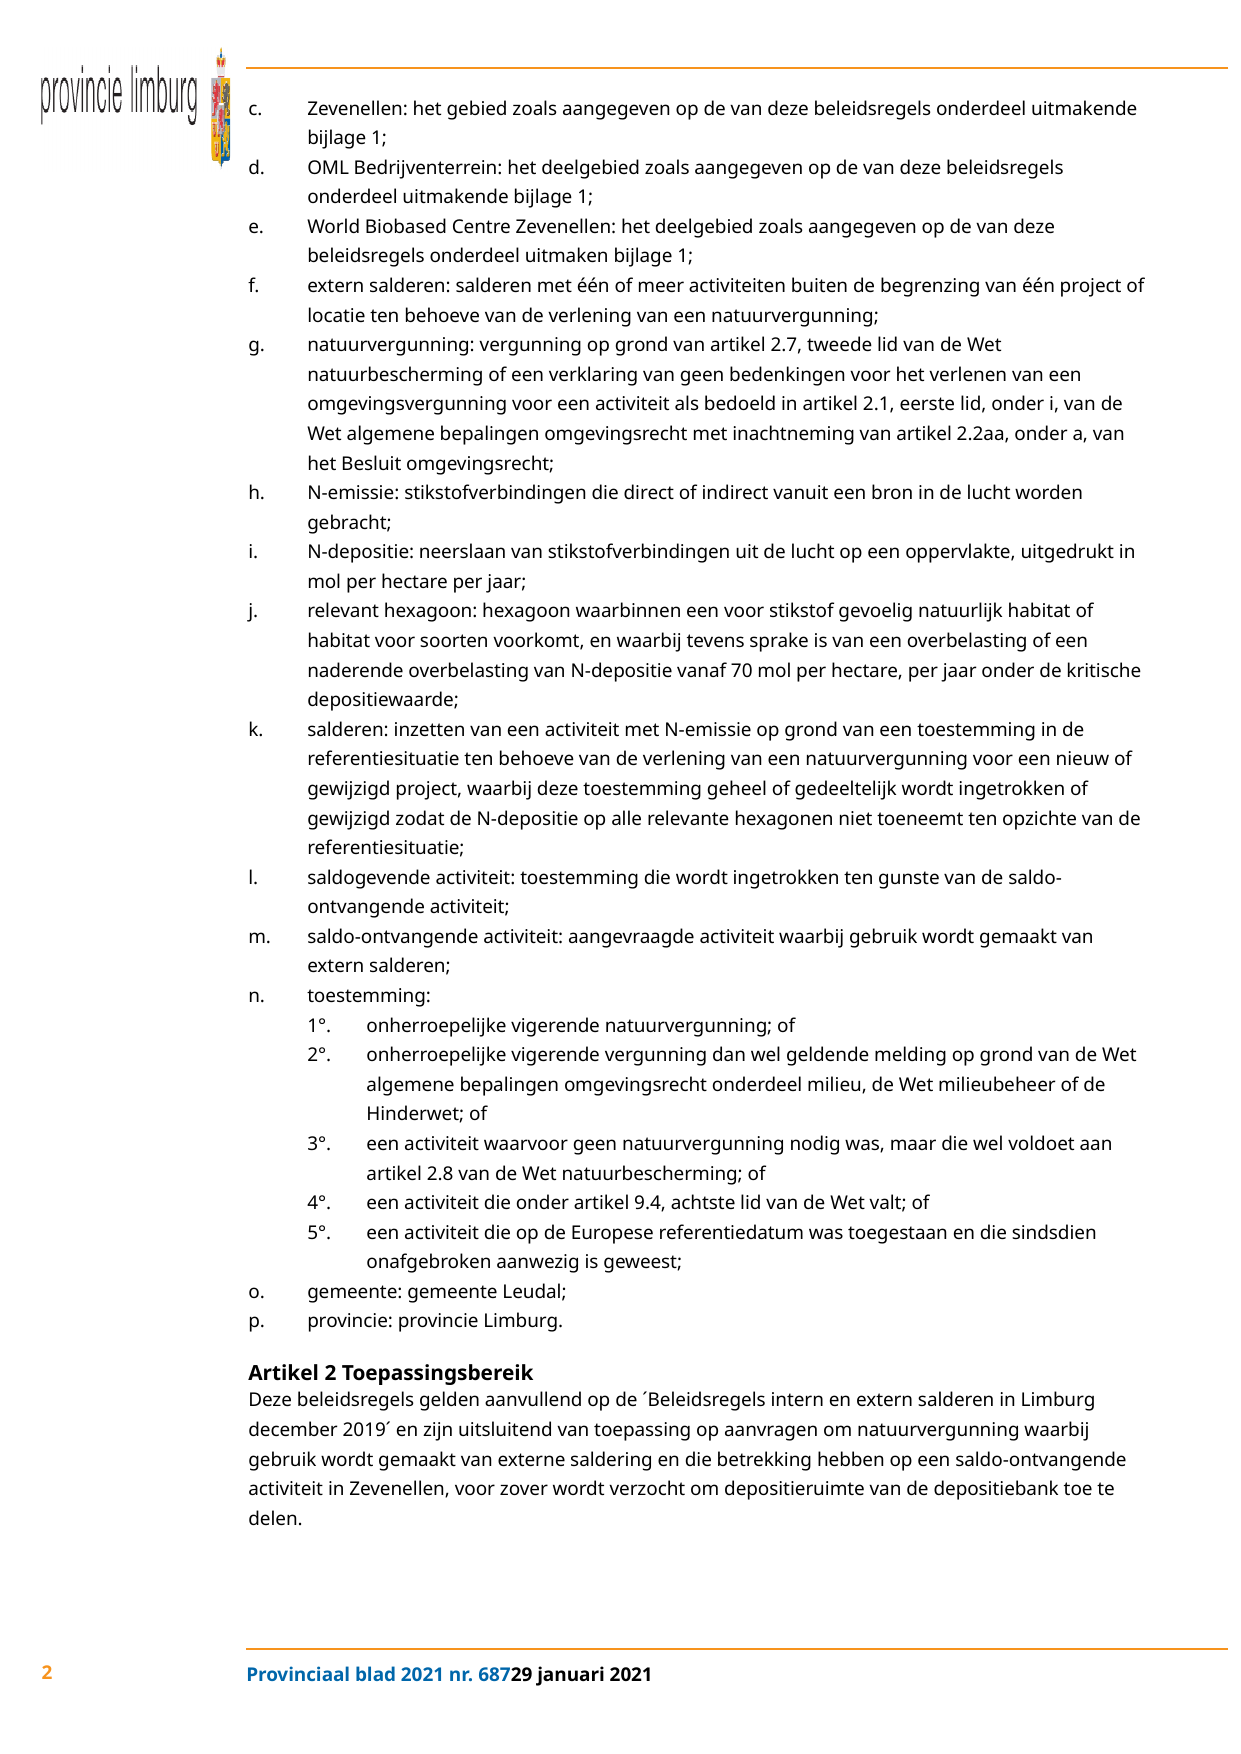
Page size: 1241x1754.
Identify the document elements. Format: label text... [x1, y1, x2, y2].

list toestemming: [248, 982, 1152, 1008]
list OML Bedrijventerrein: het deelgebied zoals aangegeven op de van deze beleidsregels onderdeel uitmakende bijlage 1; [248, 154, 1152, 209]
list extern salderen: salderen met één of meer activiteiten buiten de begrenzing van één project of locatie ten behoeve van de verlening van een natuurvergunning; [248, 272, 1152, 328]
list onherroepelijke vigerende vergunning dan wel geldende melding op grond van de Wet algemene bepalingen omgevingsrecht onderdeel milieu, de Wet milieubeheer of de Hinderwet; of [307, 1041, 1152, 1126]
picture [41, 47, 231, 172]
text Deze beleidsregels gelden aanvullend op de ´Beleidsregels intern en extern salderen in Limburg december 2019´ en zijn uitsluitend van toepassing op aanvragen om natuurvergunning waarbij gebruik wordt gemaakt van externe saldering en die betrekking hebben op een saldo-ontvangende activiteit in Zevenellen, voor zover wordt verzocht om depositieruimte van de depositiebank toe te delen. [248, 1387, 1152, 1531]
list relevant hexagoon: hexagoon waarbinnen een voor stikstof gevoelig natuurlijk habitat of habitat voor soorten voorkomt, en waarbij tevens sprake is van een overbelasting of een naderende overbelasting van N-depositie vanaf 70 mol per hectare, per jaar onder de kritische depositiewaarde; [248, 598, 1152, 712]
list N-emissie: stikstofverbindingen die direct of indirect vanuit een bron in de lucht worden gebracht; [248, 479, 1152, 535]
list onherroepelijke vigerende natuurvergunning; of [307, 1012, 1152, 1038]
list Zevenellen: het gebied zoals aangegeven op de van deze beleidsregels onderdeel uitmakende bijlage 1; [248, 95, 1152, 150]
list natuurvergunning: vergunning op grond van artikel 2.7, tweede lid van de Wet natuurbescherming of een verklaring van geen bedenkingen voor het verlenen van een omgevingsvergunning voor een activiteit als bedoeld in artikel 2.1, eerste lid, onder i, van de Wet algemene bepalingen omgevingsrecht met inachtneming van artikel 2.2aa, onder a, van het Besluit omgevingsrecht; [248, 331, 1152, 476]
list een activiteit die onder artikel 9.4, achtste lid van de Wet valt; of [307, 1189, 1152, 1215]
list gemeente: gemeente Leudal; [248, 1278, 1152, 1304]
list saldogevende activiteit: toestemming die wordt ingetrokken ten gunste van de saldo-ontvangende activiteit; [248, 864, 1152, 919]
list een activiteit die op de Europese referentiedatum was toegestaan en die sindsdien onafgebroken aanwezig is geweest; [307, 1219, 1152, 1274]
list World Biobased Centre Zevenellen: het deelgebied zoals aangegeven op de van deze beleidsregels onderdeel uitmaken bijlage 1; [248, 213, 1152, 268]
list N-depositie: neerslaan van stikstofverbindingen uit de lucht op een oppervlakte, uitgedrukt in mol per hectare per jaar; [248, 538, 1152, 594]
text Artikel 2 Toepassingsbereik [248, 1358, 1152, 1387]
list salderen: inzetten van een activiteit met N-emissie op grond van een toestemming in de referentiesituatie ten behoeve van de verlening van een natuurvergunning voor een nieuw of gewijzigd project, waarbij deze toestemming geheel of gedeeltelijk wordt ingetrokken of gewijzigd zodat de N-depositie op alle relevante hexagonen niet toeneemt ten opzichte van de referentiesituatie; [248, 716, 1152, 860]
list een activiteit waarvoor geen natuurvergunning nodig was, maar die wel voldoet aan artikel 2.8 van de Wet natuurbescherming; of [307, 1130, 1152, 1186]
list provincie: provincie Limburg. [248, 1308, 1152, 1333]
list saldo-ontvangende activiteit: aangevraagde activiteit waarbij gebruik wordt gemaakt van extern salderen; [248, 923, 1152, 978]
